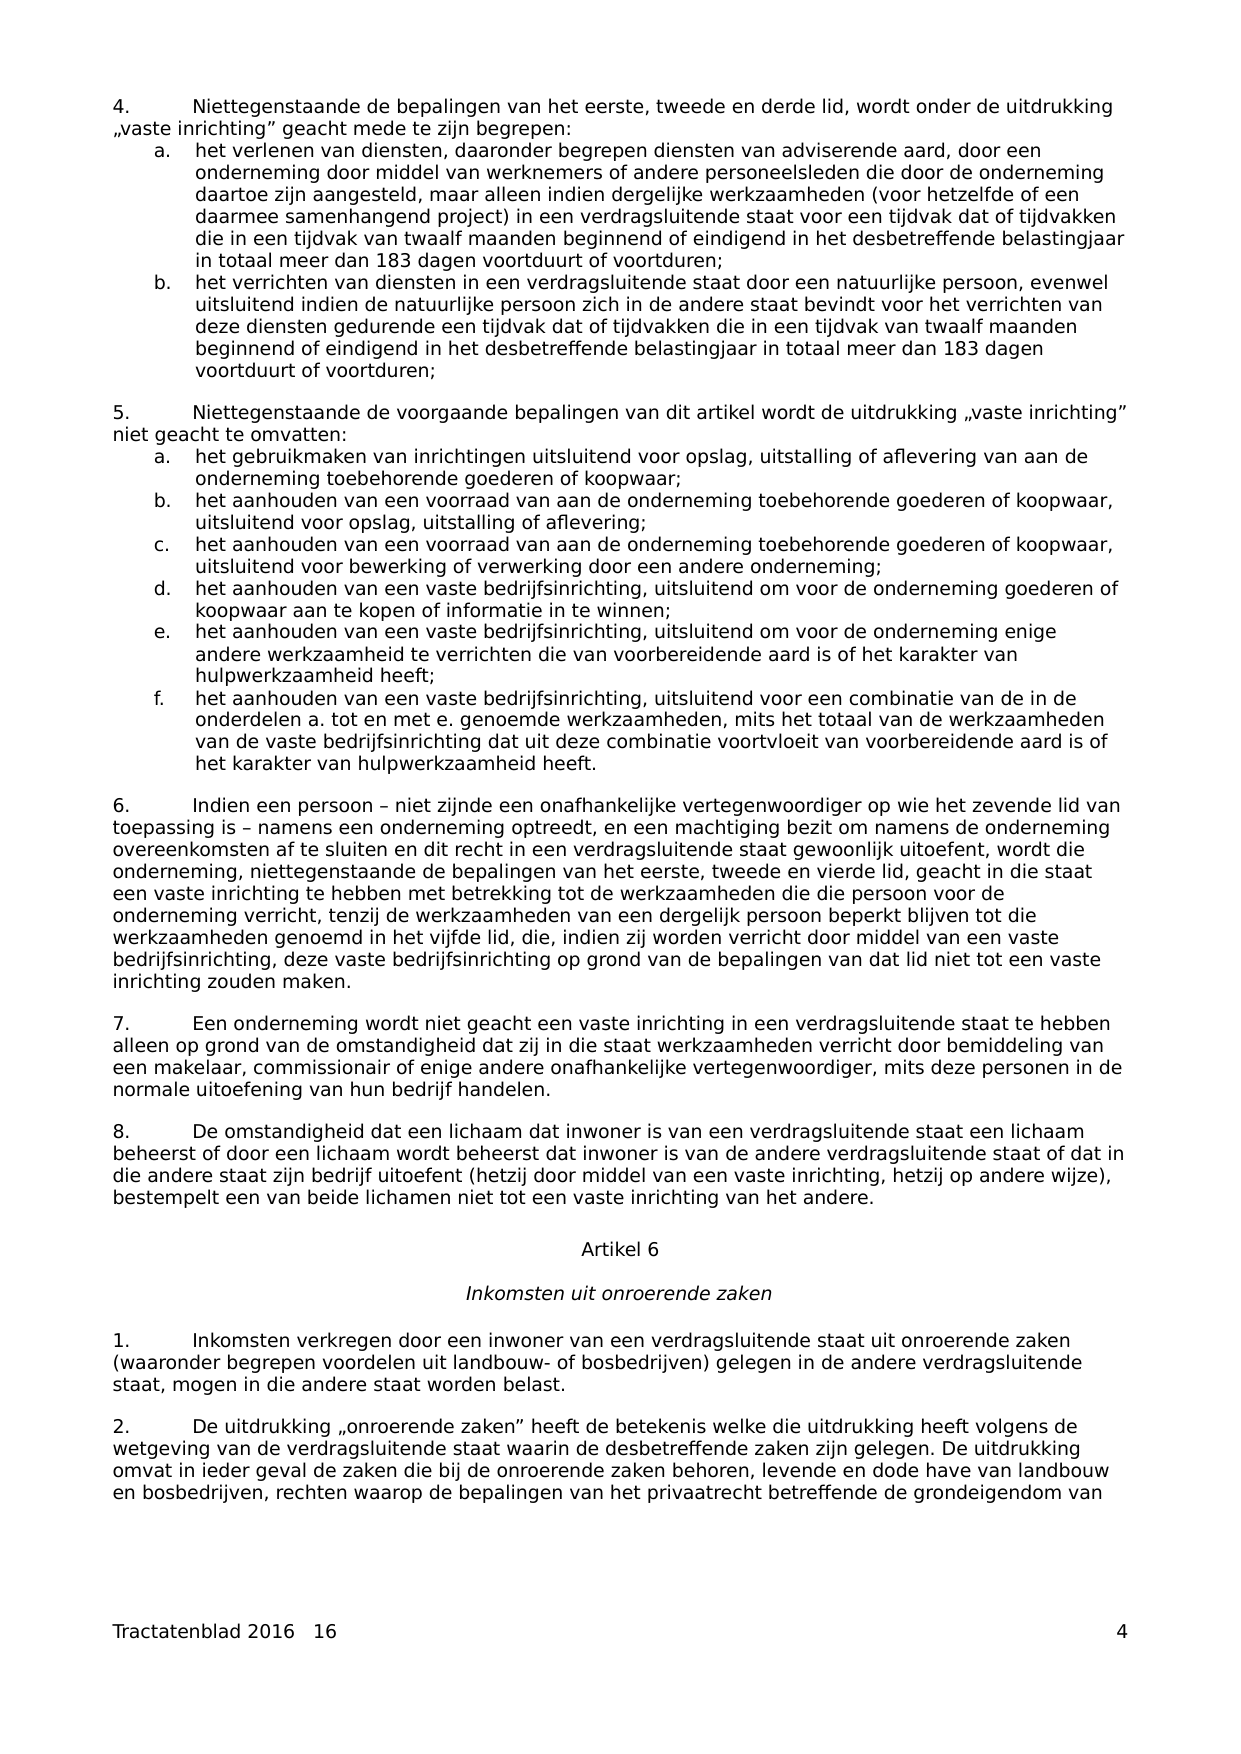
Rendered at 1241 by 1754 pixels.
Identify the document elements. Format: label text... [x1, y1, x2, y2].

text 6. Indien een persoon – niet zijnde een onafhankelijke vertegenwoordiger op wie het zevende lid van toepassing is – namens een onderneming optreedt, en een machtiging bezit om namens de onderneming overeenkomsten af te sluiten en dit recht in een verdragsluitende staat gewoonlijk uitoefent, wordt die onderneming, niettegenstaande de bepalingen van het eerste, tweede en vierde lid, geacht in die staat een vaste inrichting te hebben met betrekking tot de werkzaamheden die die persoon voor de onderneming verricht, tenzij de werkzaamheden van een dergelijk persoon beperkt blijven tot die werkzaamheden genoemd in het vijfde lid, die, indien zij worden verricht door middel van een vaste bedrijfsinrichting, deze vaste bedrijfsinrichting op grond van de bepalingen van dat lid niet tot een vaste inrichting zouden maken. [112, 795, 1128, 993]
text 5. Niettegenstaande de voorgaande bepalingen van dit artikel wordt de uitdrukking „vaste inrichting” niet geacht te omvatten: [112, 402, 1128, 446]
text e. het aanhouden van een vaste bedrijfsinrichting, uitsluitend om voor de onderneming enige andere werkzaamheid te verrichten die van voorbereidende aard is of het karakter van hulpwerkzaamheid heeft; [153, 621, 1128, 687]
text 8. De omstandigheid dat een lichaam dat inwoner is van een verdragsluitende staat een lichaam beheerst of door een lichaam wordt beheerst dat inwoner is van de andere verdragsluitende staat of dat in die andere staat zijn bedrijf uitoefent (hetzij door middel van een vaste inrichting, hetzij op andere wijze), bestempelt een van beide lichamen niet tot een vaste inrichting van het andere. [112, 1121, 1128, 1209]
text c. het aanhouden van een voorraad van aan de onderneming toebehorende goederen of koopwaar, uitsluitend voor bewerking of verwerking door een andere onderneming; [153, 533, 1128, 577]
text a. het gebruikmaken van inrichtingen uitsluitend voor opslag, uitstalling of aflevering van aan de onderneming toebehorende goederen of koopwaar; [153, 446, 1128, 489]
text 4. Niettegenstaande de bepalingen van het eerste, tweede en derde lid, wordt onder de uitdrukking „vaste inrichting” geacht mede te zijn begrepen: [112, 96, 1128, 140]
text b. het verrichten van diensten in een verdragsluitende staat door een natuurlijke persoon, evenwel uitsluitend indien de natuurlijke persoon zich in de andere staat bevindt voor het verrichten van deze diensten gedurende een tijdvak dat of tijdvakken die in een tijdvak van twaalf maanden beginnend of eindigend in het desbetreffende belastingjaar in totaal meer dan 183 dagen voortduurt of voortduren; [153, 272, 1128, 382]
text 1. Inkomsten verkregen door een inwoner van een verdragsluitende staat uit onroerende zaken (waaronder begrepen voordelen uit landbouw- of bosbedrijven) gelegen in de andere verdragsluitende staat, mogen in die andere staat worden belast. [112, 1330, 1128, 1396]
text b. het aanhouden van een voorraad van aan de onderneming toebehorende goederen of koopwaar, uitsluitend voor opslag, uitstalling of aflevering; [153, 489, 1128, 533]
subtitle Artikel 6 Inkomsten uit onroerende zaken [112, 1239, 1128, 1305]
text d. het aanhouden van een vaste bedrijfsinrichting, uitsluitend om voor de onderneming goederen of koopwaar aan te kopen of informatie in te winnen; [153, 577, 1128, 621]
text a. het verlenen van diensten, daaronder begrepen diensten van adviserende aard, door een onderneming door middel van werknemers of andere personeelsleden die door de onderneming daartoe zijn aangesteld, maar alleen indien dergelijke werkzaamheden (voor hetzelfde of een daarmee samenhangend project) in een verdragsluitende staat voor een tijdvak dat of tijdvakken die in een tijdvak van twaalf maanden beginnend of eindigend in het desbetreffende belastingjaar in totaal meer dan 183 dagen voortduurt of voortduren; [153, 140, 1128, 272]
text f. het aanhouden van een vaste bedrijfsinrichting, uitsluitend voor een combinatie van de in de onderdelen a. tot en met e. genoemde werkzaamheden, mits het totaal van de werkzaamheden van de vaste bedrijfsinrichting dat uit deze combinatie voortvloeit van voorbereidende aard is of het karakter van hulpwerkzaamheid heeft. [153, 687, 1128, 775]
text 7. Een onderneming wordt niet geacht een vaste inrichting in een verdragsluitende staat te hebben alleen op grond van de omstandigheid dat zij in die staat werkzaamheden verricht door bemiddeling van een makelaar, commissionair of enige andere onafhankelijke vertegenwoordiger, mits deze personen in de normale uitoefening van hun bedrijf handelen. [112, 1013, 1128, 1101]
text 2. De uitdrukking „onroerende zaken” heeft de betekenis welke die uitdrukking heeft volgens de wetgeving van de verdragsluitende staat waarin de desbetreffende zaken zijn gelegen. De uitdrukking omvat in ieder geval de zaken die bij de onroerende zaken behoren, levende en dode have van landbouw en bosbedrijven, rechten waarop de bepalingen van het privaatrecht betreffende de grondeigendom van [112, 1416, 1128, 1504]
